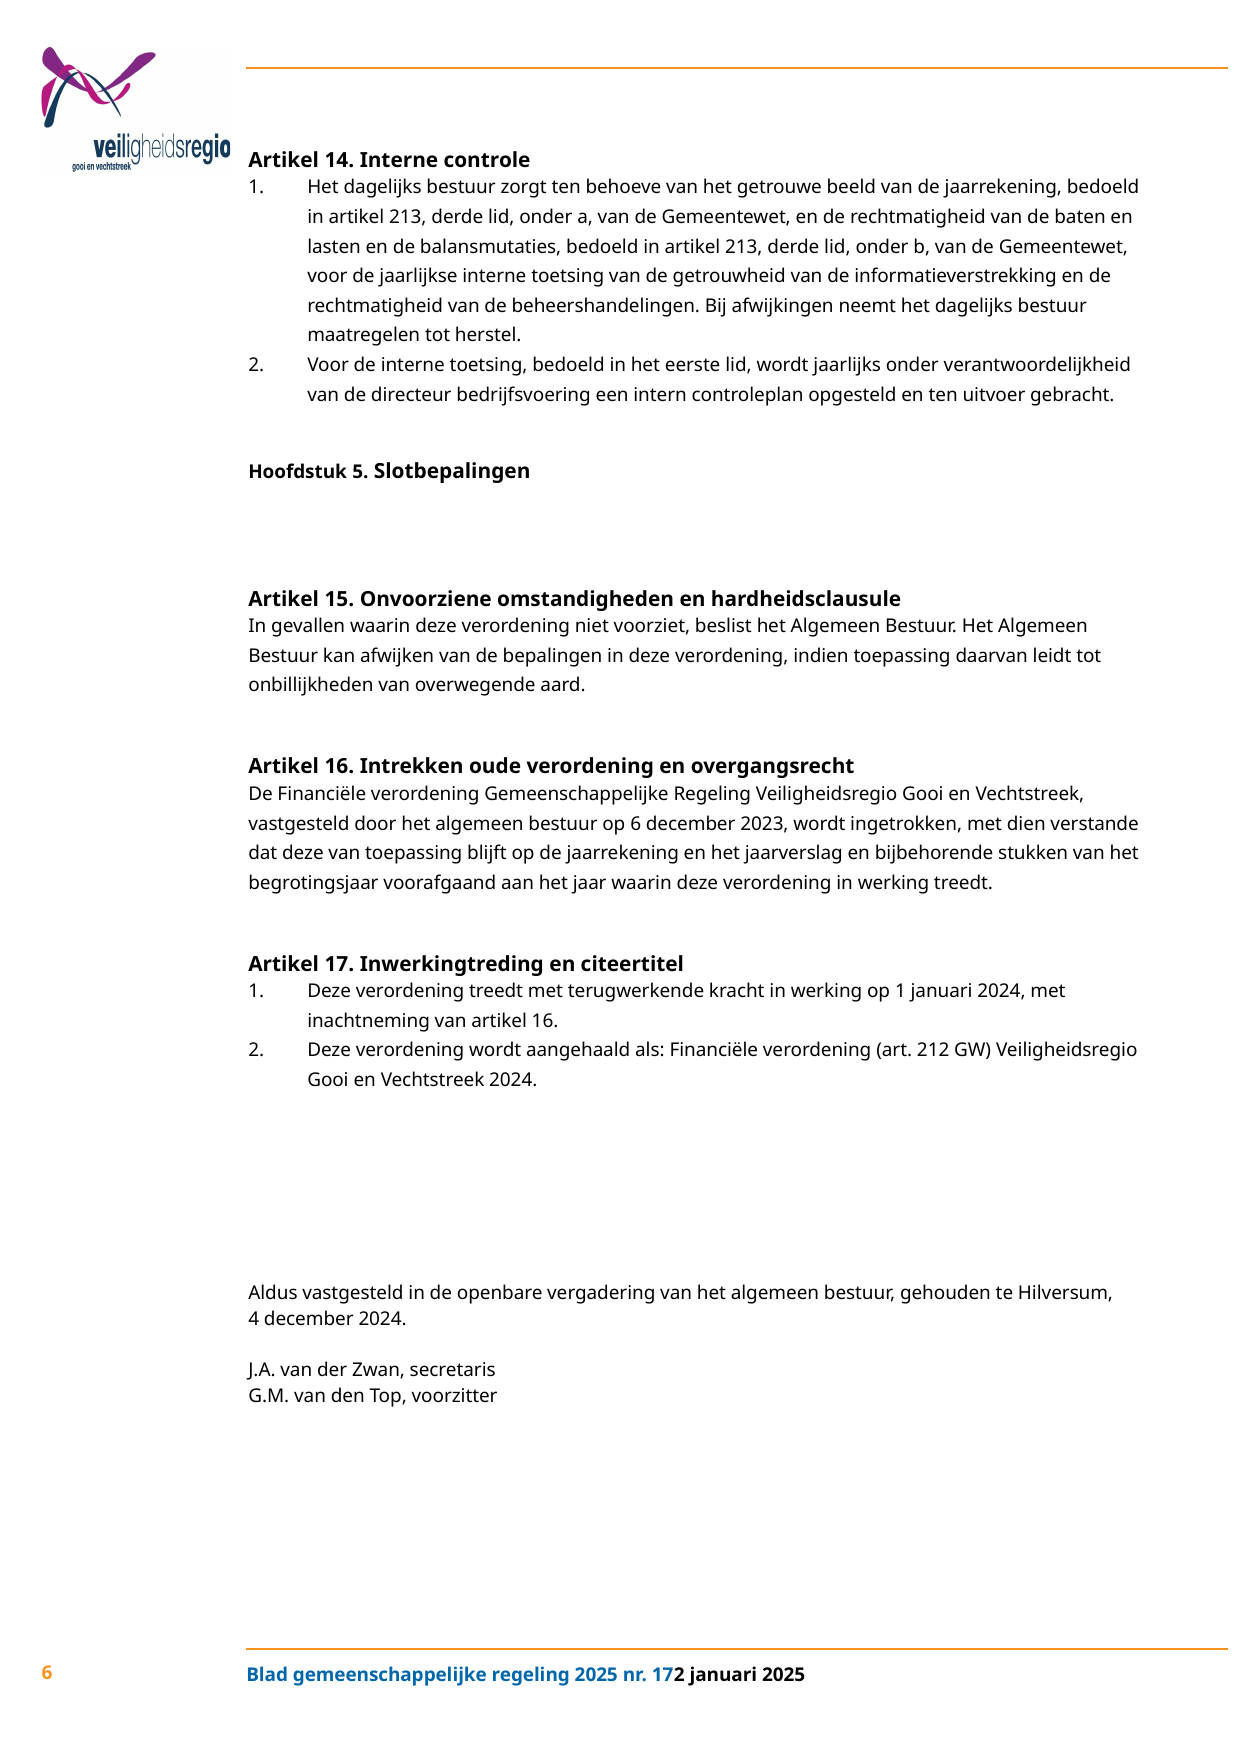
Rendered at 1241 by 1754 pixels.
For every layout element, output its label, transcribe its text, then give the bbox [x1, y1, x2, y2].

list Het dagelijks bestuur zorgt ten behoeve van het getrouwe beeld van de jaarrekening, bedoeld in artikel 213, derde lid, onder a, van de Gemeentewet, en de rechtmatigheid van de baten en lasten en de balansmutaties, bedoeld in artikel 213, derde lid, onder b, van de Gemeentewet, voor de jaarlijkse interne toetsing van de getrouwheid van de informatieverstrekking en de rechtmatigheid van de beheershandelingen. Bij afwijkingen neemt het dagelijks bestuur maatregelen tot herstel. [248, 174, 1152, 347]
list Voor de interne toetsing, bedoeld in het eerste lid, wordt jaarlijks onder verantwoordelijkheid van de directeur bedrijfsvoering een intern controleplan opgesteld en ten uitvoer gebracht. [248, 351, 1152, 406]
text Hoofdstuk 5. Slotbepalingen [248, 456, 1152, 484]
text G.M. van den Top, voorzitter [248, 1382, 1152, 1408]
list Deze verordening treedt met terugwerkende kracht in werking op 1 januari 2024, met inachtneming van artikel 16. [248, 977, 1152, 1033]
text J.A. van der Zwan, secretaris [248, 1356, 1152, 1382]
list Deze verordening wordt aangehaald als: Financiële verordening (art. 212 GW) Veiligheidsregio Gooi en Vechtstreek 2024. [248, 1036, 1152, 1092]
text 4 december 2024. [248, 1305, 1152, 1331]
text Artikel 17. Inwerkingtreding en citeertitel [248, 949, 1152, 977]
text Artikel 15. Onvoorziene omstandigheden en hardheidsclausule [248, 584, 1152, 612]
text Aldus vastgesteld in de openbare vergadering van het algemeen bestuur, gehouden te Hilversum, [248, 1279, 1152, 1305]
text In gevallen waarin deze verordening niet voorziet, beslist het Algemeen Bestuur. Het Algemeen Bestuur kan afwijken van de bepalingen in deze verordening, indien toepassing daarvan leidt tot onbillijkheden van overwegende aard. [248, 612, 1152, 697]
text Artikel 16. Intrekken oude verordening en overgangsrecht [248, 752, 1152, 780]
text Artikel 14. Interne controle [248, 145, 1152, 174]
text De Financiële verordening Gemeenschappelijke Regeling Veiligheidsregio Gooi en Vechtstreek, vastgesteld door het algemeen bestuur op 6 december 2023, wordt ingetrokken, met dien verstande dat deze van toepassing blijft op de jaarrekening en het jaarverslag en bijbehorende stukken van het begrotingsjaar voorafgaand aan het jaar waarin deze verordening in werking treedt. [248, 780, 1152, 894]
picture [41, 47, 231, 172]
